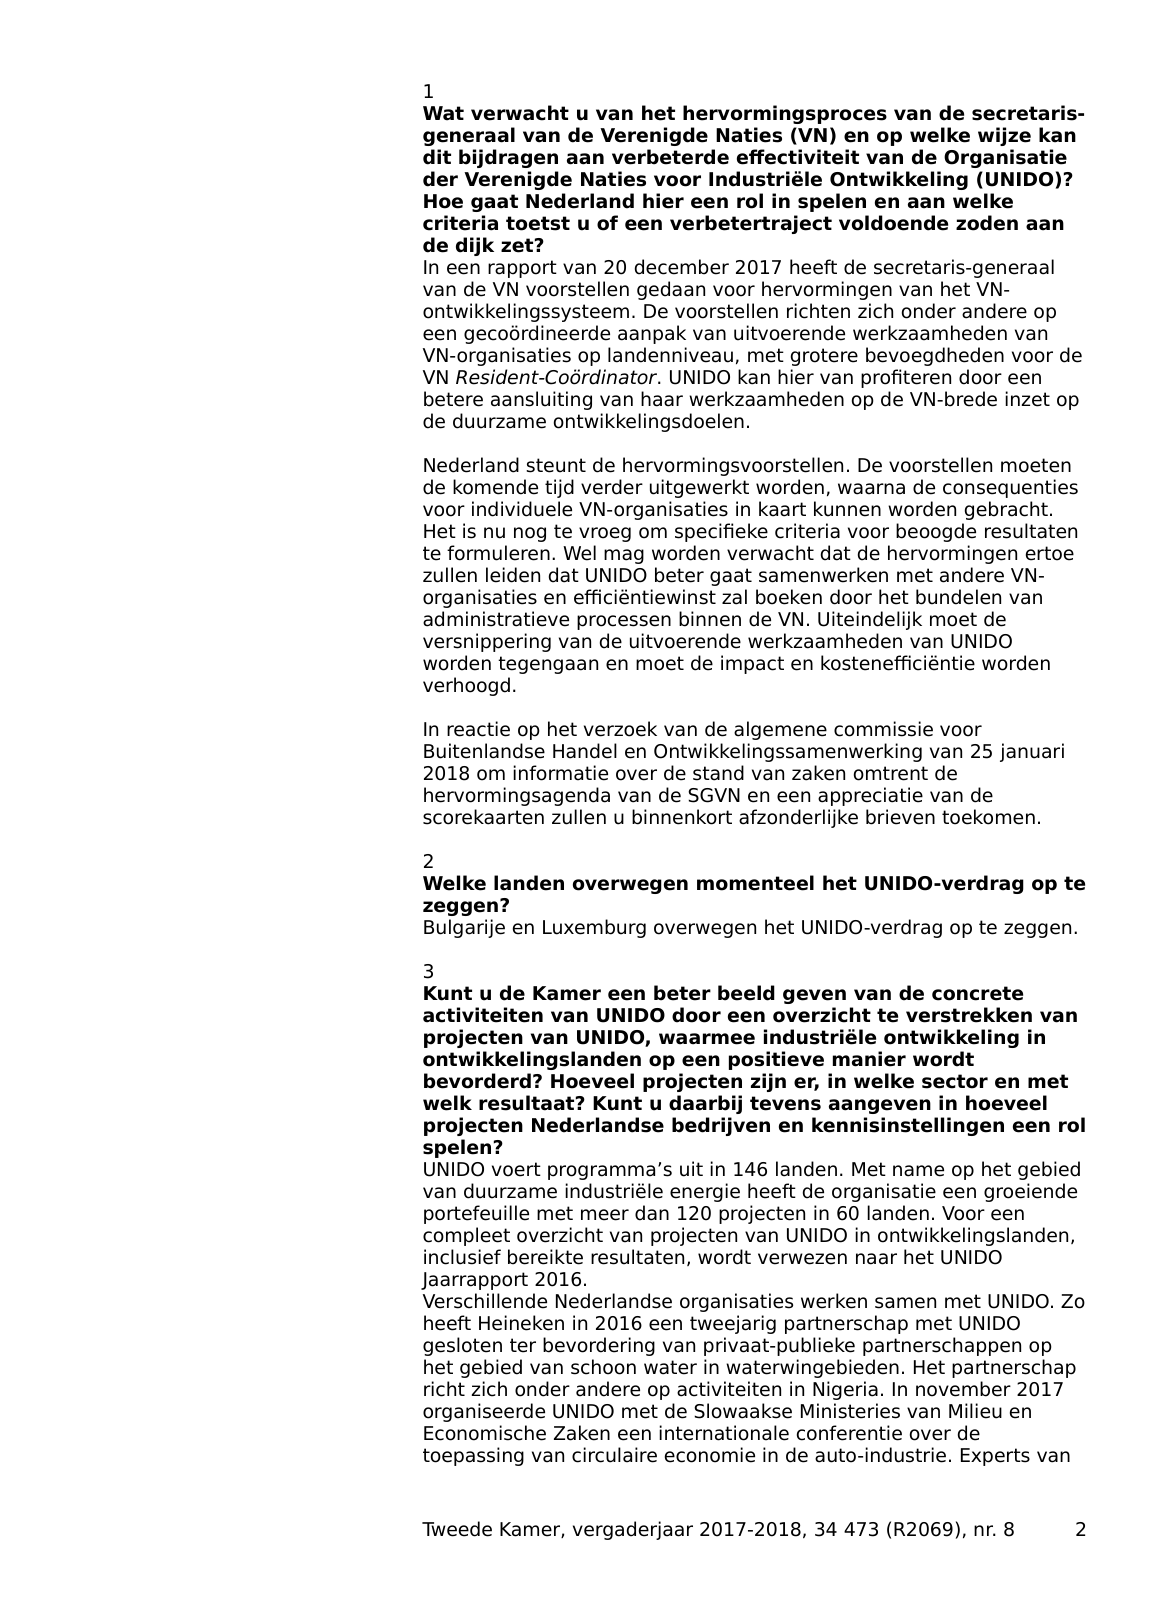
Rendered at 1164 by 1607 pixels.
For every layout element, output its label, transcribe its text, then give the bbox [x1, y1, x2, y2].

text 2 [422, 851, 1087, 873]
text Verschillende Nederlandse organisaties werken samen met UNIDO. Zo heeft Heineken in 2016 een tweejarig partnerschap met UNIDO gesloten ter bevordering van privaat-publieke partnerschappen op het gebied van schoon water in waterwingebieden. Het partnerschap richt zich onder andere op activiteiten in Nigeria. In november 2017 organiseerde UNIDO met de Slowaakse Ministeries van Milieu en Economische Zaken een internationale conferentie over de toepassing van circulaire economie in de auto-industrie. Experts van [422, 1291, 1087, 1467]
text 1 [422, 81, 1087, 103]
text In reactie op het verzoek van de algemene commissie voor Buitenlandse Handel en Ontwikkelingssamenwerking van 25 januari 2018 om informatie over de stand van zaken omtrent de hervormingsagenda van de SGVN en een appreciatie van de scorekaarten zullen u binnenkort afzonderlijke brieven toekomen. [422, 719, 1087, 829]
text Kunt u de Kamer een beter beeld geven van de concrete activiteiten van UNIDO door een overzicht te verstrekken van projecten van UNIDO, waarmee industriële ontwikkeling in ontwikkelingslanden op een positieve manier wordt bevorderd? Hoeveel projecten zijn er, in welke sector en met welk resultaat? Kunt u daarbij tevens aangeven in hoeveel projecten Nederlandse bedrijven en kennisinstellingen een rol spelen? [422, 983, 1087, 1159]
text In een rapport van 20 december 2017 heeft de secretaris-generaal van de VN voorstellen gedaan voor hervormingen van het VN-ontwikkelingssysteem. De voorstellen richten zich onder andere op een gecoördineerde aanpak van uitvoerende werkzaamheden van VN-organisaties op landenniveau, met grotere bevoegdheden voor de VN Resident-Coördinator. UNIDO kan hier van profiteren door een betere aansluiting van haar werkzaamheden op de VN-brede inzet op de duurzame ontwikkelingsdoelen. [422, 257, 1087, 433]
text 3 [422, 961, 1087, 983]
text UNIDO voert programma’s uit in 146 landen. Met name op het gebied van duurzame industriële energie heeft de organisatie een groeiende portefeuille met meer dan 120 projecten in 60 landen. Voor een compleet overzicht van projecten van UNIDO in ontwikkelingslanden, inclusief bereikte resultaten, wordt verwezen naar het UNIDO Jaarrapport 2016. [422, 1159, 1087, 1291]
text Nederland steunt de hervormingsvoorstellen. De voorstellen moeten de komende tijd verder uitgewerkt worden, waarna de consequenties voor individuele VN-organisaties in kaart kunnen worden gebracht. Het is nu nog te vroeg om specifieke criteria voor beoogde resultaten te formuleren. Wel mag worden verwacht dat de hervormingen ertoe zullen leiden dat UNIDO beter gaat samenwerken met andere VN-organisaties en efficiëntiewinst zal boeken door het bundelen van administratieve processen binnen de VN. Uiteindelijk moet de versnippering van de uitvoerende werkzaamheden van UNIDO worden tegengaan en moet de impact en kostenefficiëntie worden verhoogd. [422, 455, 1087, 697]
text Bulgarije en Luxemburg overwegen het UNIDO-verdrag op te zeggen. [422, 917, 1087, 939]
text Welke landen overwegen momenteel het UNIDO-verdrag op te zeggen? [422, 873, 1087, 917]
text Wat verwacht u van het hervormingsproces van de secretaris-generaal van de Verenigde Naties (VN) en op welke wijze kan dit bijdragen aan verbeterde effectiviteit van de Organisatie der Verenigde Naties voor Industriële Ontwikkeling (UNIDO)? Hoe gaat Nederland hier een rol in spelen en aan welke criteria toetst u of een verbetertraject voldoende zoden aan de dijk zet? [422, 103, 1087, 257]
